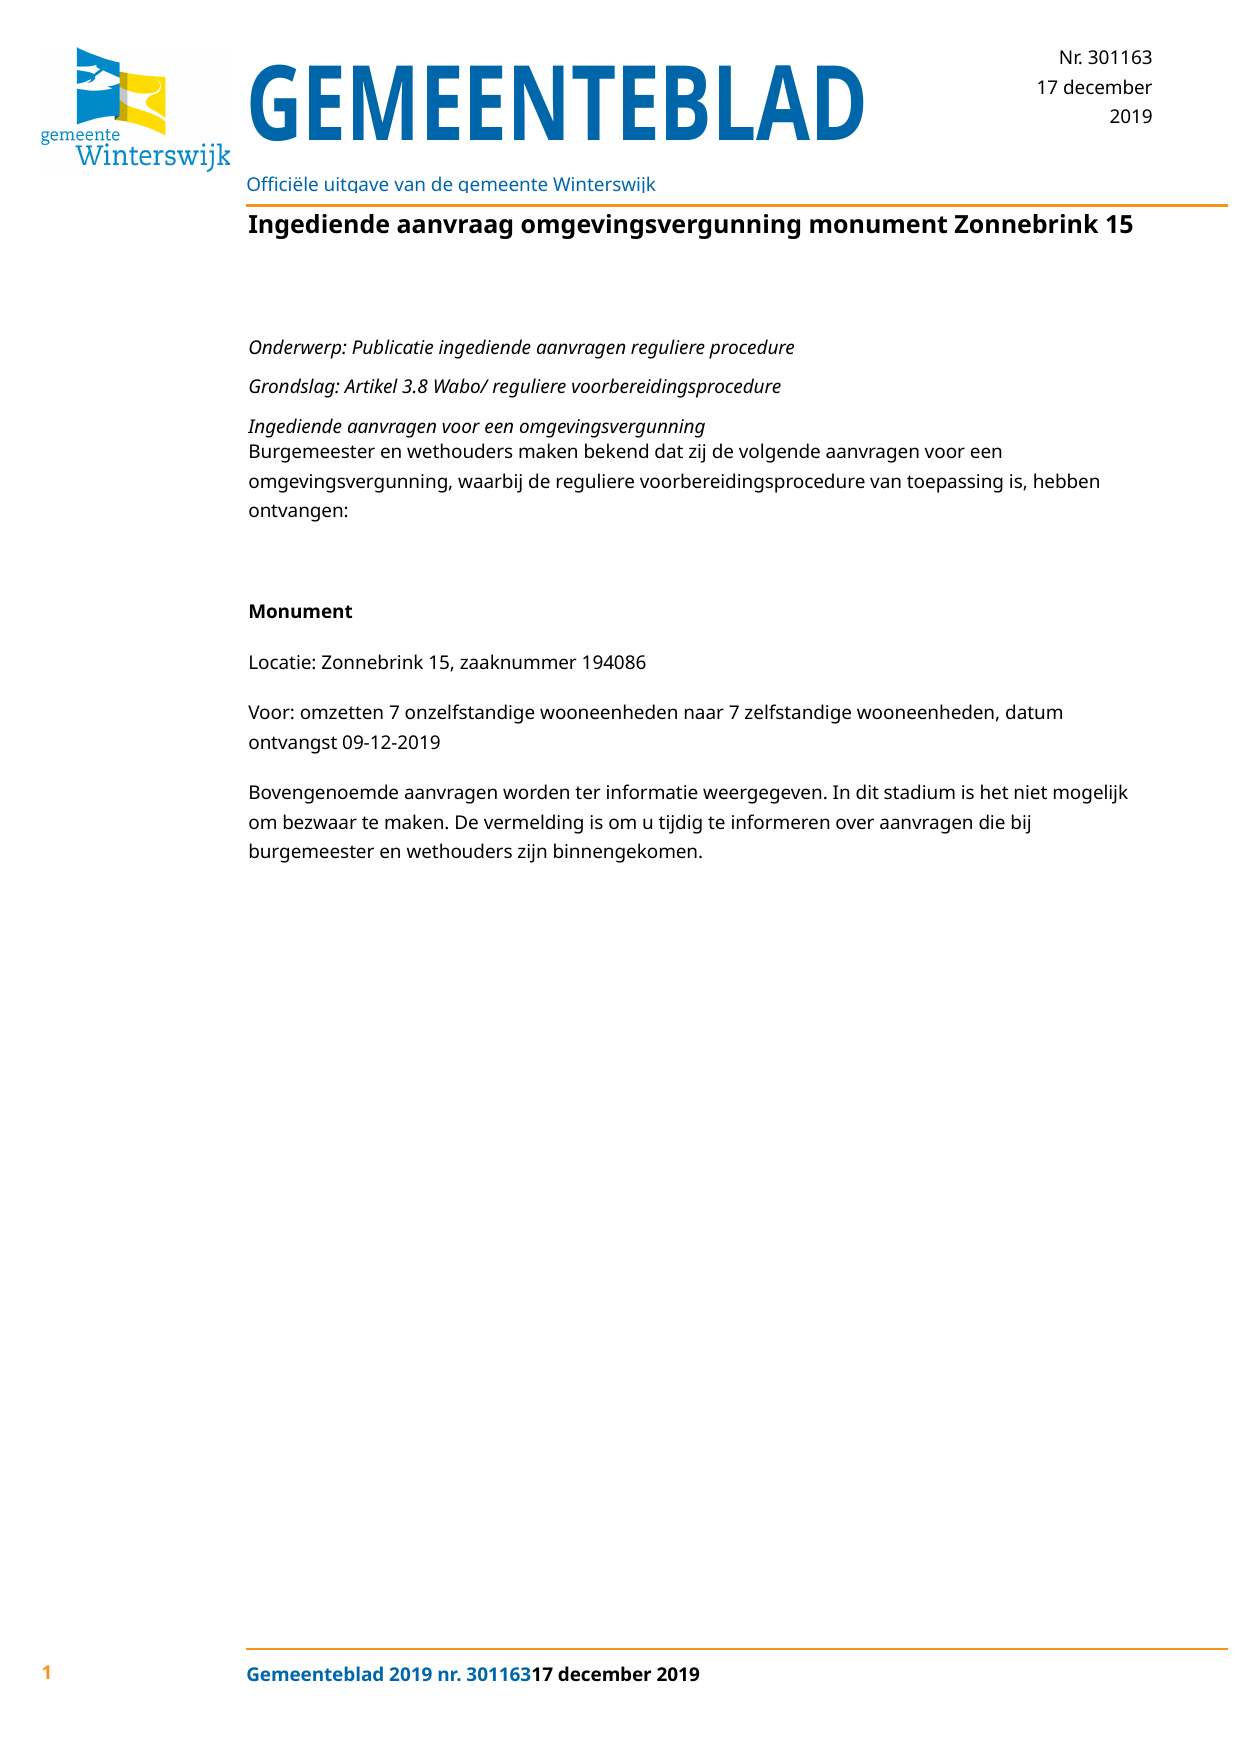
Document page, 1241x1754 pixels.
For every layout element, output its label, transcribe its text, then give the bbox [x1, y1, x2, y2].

text Grondslag: Artikel 3.8 Wabo/ reguliere voorbereidingsprocedure [248, 373, 1152, 399]
picture [225, 153, 231, 162]
text Locatie: Zonnebrink 15, zaaknummer 194086 [248, 649, 1152, 675]
text Monument [248, 598, 1152, 624]
text Voor: omzetten 7 onzelfstandige wooneenheden naar 7 zelfstandige wooneenheden, datum ontvangst 09-12-2019 [248, 699, 1152, 755]
picture [41, 47, 231, 172]
text Burgemeester en wethouders maken bekend dat zij de volgende aanvragen voor een omgevingsvergunning, waarbij de reguliere voorbereidingsprocedure van toepassing is, hebben ontvangen: [248, 438, 1152, 523]
text Bovengenoemde aanvragen worden ter informatie weergegeven. In dit stadium is het niet mogelijk om bezwaar te maken. De vermelding is om u tijdig te informeren over aanvragen die bij burgemeester en wethouders zijn binnengekomen. [248, 779, 1152, 864]
text Ingediende aanvragen voor een omgevingsvergunning [248, 413, 1152, 438]
text Ingediende aanvraag omgevingsvergunning monument Zonnebrink 15 [248, 207, 1152, 241]
text Onderwerp: Publicatie ingediende aanvragen reguliere procedure [248, 334, 1152, 360]
